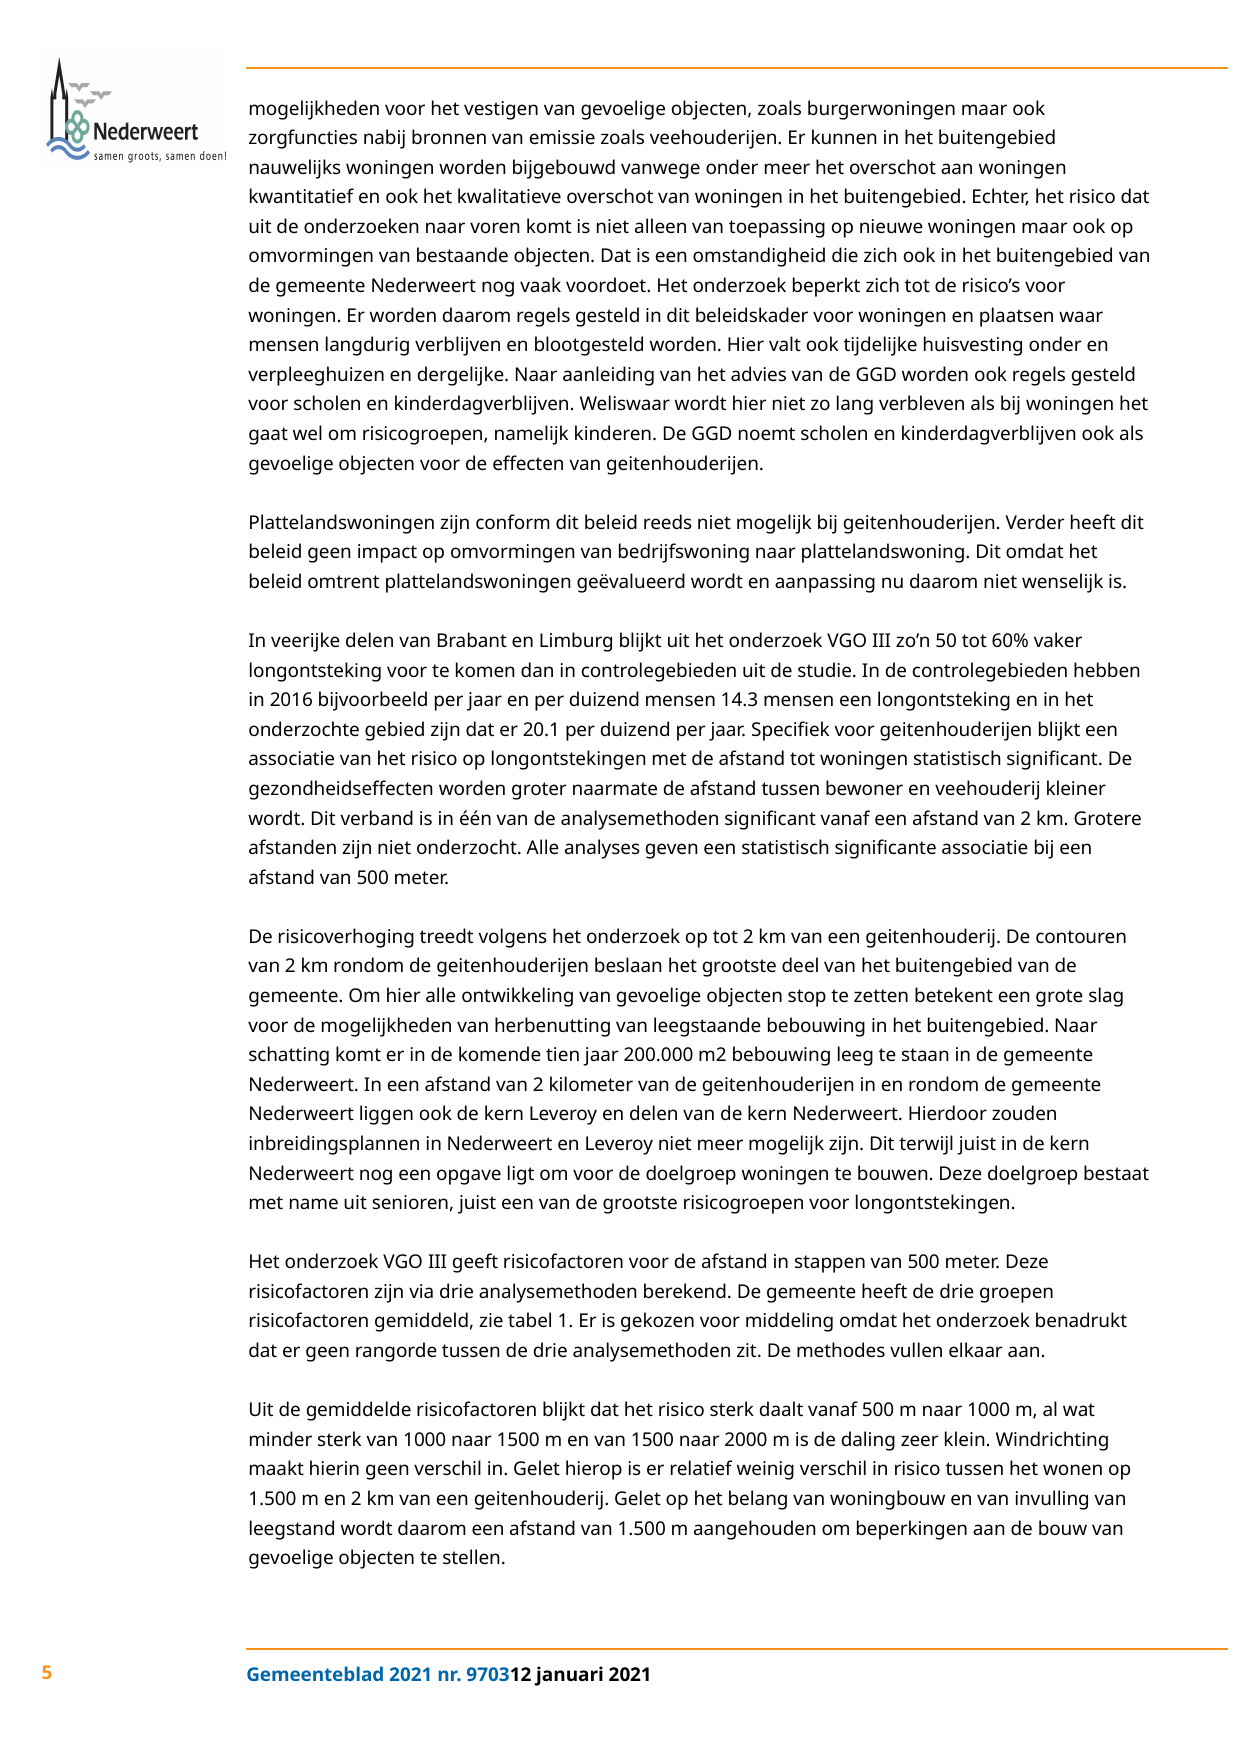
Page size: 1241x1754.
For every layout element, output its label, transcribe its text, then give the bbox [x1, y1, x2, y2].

text In veerijke delen van Brabant en Limburg blijkt uit het onderzoek VGO III zo’n 50 tot 60% vaker longontsteking voor te komen dan in controlegebieden uit de studie. In de controlegebieden hebben in 2016 bijvoorbeeld per jaar en per duizend mensen 14.3 mensen een longontsteking en in het onderzochte gebied zijn dat er 20.1 per duizend per jaar. Specifiek voor geitenhouderijen blijkt een associatie van het risico op longontstekingen met de afstand tot woningen statistisch significant. De gezondheidseffecten worden groter naarmate de afstand tussen bewoner en veehouderij kleiner wordt. Dit verband is in één van de analysemethoden significant vanaf een afstand van 2 km. Grotere afstanden zijn niet onderzocht. Alle analyses geven een statistisch significante associatie bij een afstand van 500 meter. [248, 627, 1152, 890]
picture [41, 47, 231, 172]
text Uit de gemiddelde risicofactoren blijkt dat het risico sterk daalt vanaf 500 m naar 1000 m, al wat minder sterk van 1000 naar 1500 m en van 1500 naar 2000 m is de daling zeer klein. Windrichting maakt hierin geen verschil in. Gelet hierop is er relatief weinig verschil in risico tussen het wonen op 1.500 m en 2 km van een geitenhouderij. Gelet op het belang van woningbouw en van invulling van leegstand wordt daarom een afstand van 1.500 m aangehouden om beperkingen aan de bouw van gevoelige objecten te stellen. [248, 1396, 1152, 1570]
text Het onderzoek VGO III geeft risicofactoren voor de afstand in stappen van 500 meter. Deze risicofactoren zijn via drie analysemethoden berekend. De gemeente heeft de drie groepen risicofactoren gemiddeld, zie tabel 1. Er is gekozen voor middeling omdat het onderzoek benadrukt dat er geen rangorde tussen de drie analysemethoden zit. De methodes vullen elkaar aan. [248, 1248, 1152, 1363]
text mogelijkheden voor het vestigen van gevoelige objecten, zoals burgerwoningen maar ook zorgfuncties nabij bronnen van emissie zoals veehouderijen. Er kunnen in het buitengebied nauwelijks woningen worden bijgebouwd vanwege onder meer het overschot aan woningen kwantitatief en ook het kwalitatieve overschot van woningen in het buitengebied. Echter, het risico dat uit de onderzoeken naar voren komt is niet alleen van toepassing op nieuwe woningen maar ook op omvormingen van bestaande objecten. Dat is een omstandigheid die zich ook in het buitengebied van de gemeente Nederweert nog vaak voordoet. Het onderzoek beperkt zich tot de risico’s voor woningen. Er worden daarom regels gesteld in dit beleidskader voor woningen en plaatsen waar mensen langdurig verblijven en blootgesteld worden. Hier valt ook tijdelijke huisvesting onder en verpleeghuizen en dergelijke. Naar aanleiding van het advies van de GGD worden ook regels gesteld voor scholen en kinderdagverblijven. Weliswaar wordt hier niet zo lang verbleven als bij woningen het gaat wel om risicogroepen, namelijk kinderen. De GGD noemt scholen en kinderdagverblijven ook als gevoelige objecten voor de effecten van geitenhouderijen. [248, 95, 1152, 476]
text De risicoverhoging treedt volgens het onderzoek op tot 2 km van een geitenhouderij. De contouren van 2 km rondom de geitenhouderijen beslaan het grootste deel van het buitengebied van de gemeente. Om hier alle ontwikkeling van gevoelige objecten stop te zetten betekent een grote slag voor de mogelijkheden van herbenutting van leegstaande bebouwing in het buitengebied. Naar schatting komt er in de komende tien jaar 200.000 m2 bebouwing leeg te staan in de gemeente Nederweert. In een afstand van 2 kilometer van de geitenhouderijen in en rondom de gemeente Nederweert liggen ook de kern Leveroy en delen van de kern Nederweert. Hierdoor zouden inbreidingsplannen in Nederweert en Leveroy niet meer mogelijk zijn. Dit terwijl juist in de kern Nederweert nog een opgave ligt om voor de doelgroep woningen te bouwen. Deze doelgroep bestaat met name uit senioren, juist een van de grootste risicogroepen voor longontstekingen. [248, 923, 1152, 1215]
text Plattelandswoningen zijn conform dit beleid reeds niet mogelijk bij geitenhouderijen. Verder heeft dit beleid geen impact op omvormingen van bedrijfswoning naar plattelandswoning. Dit omdat het beleid omtrent plattelandswoningen geëvalueerd wordt en aanpassing nu daarom niet wenselijk is. [248, 509, 1152, 594]
